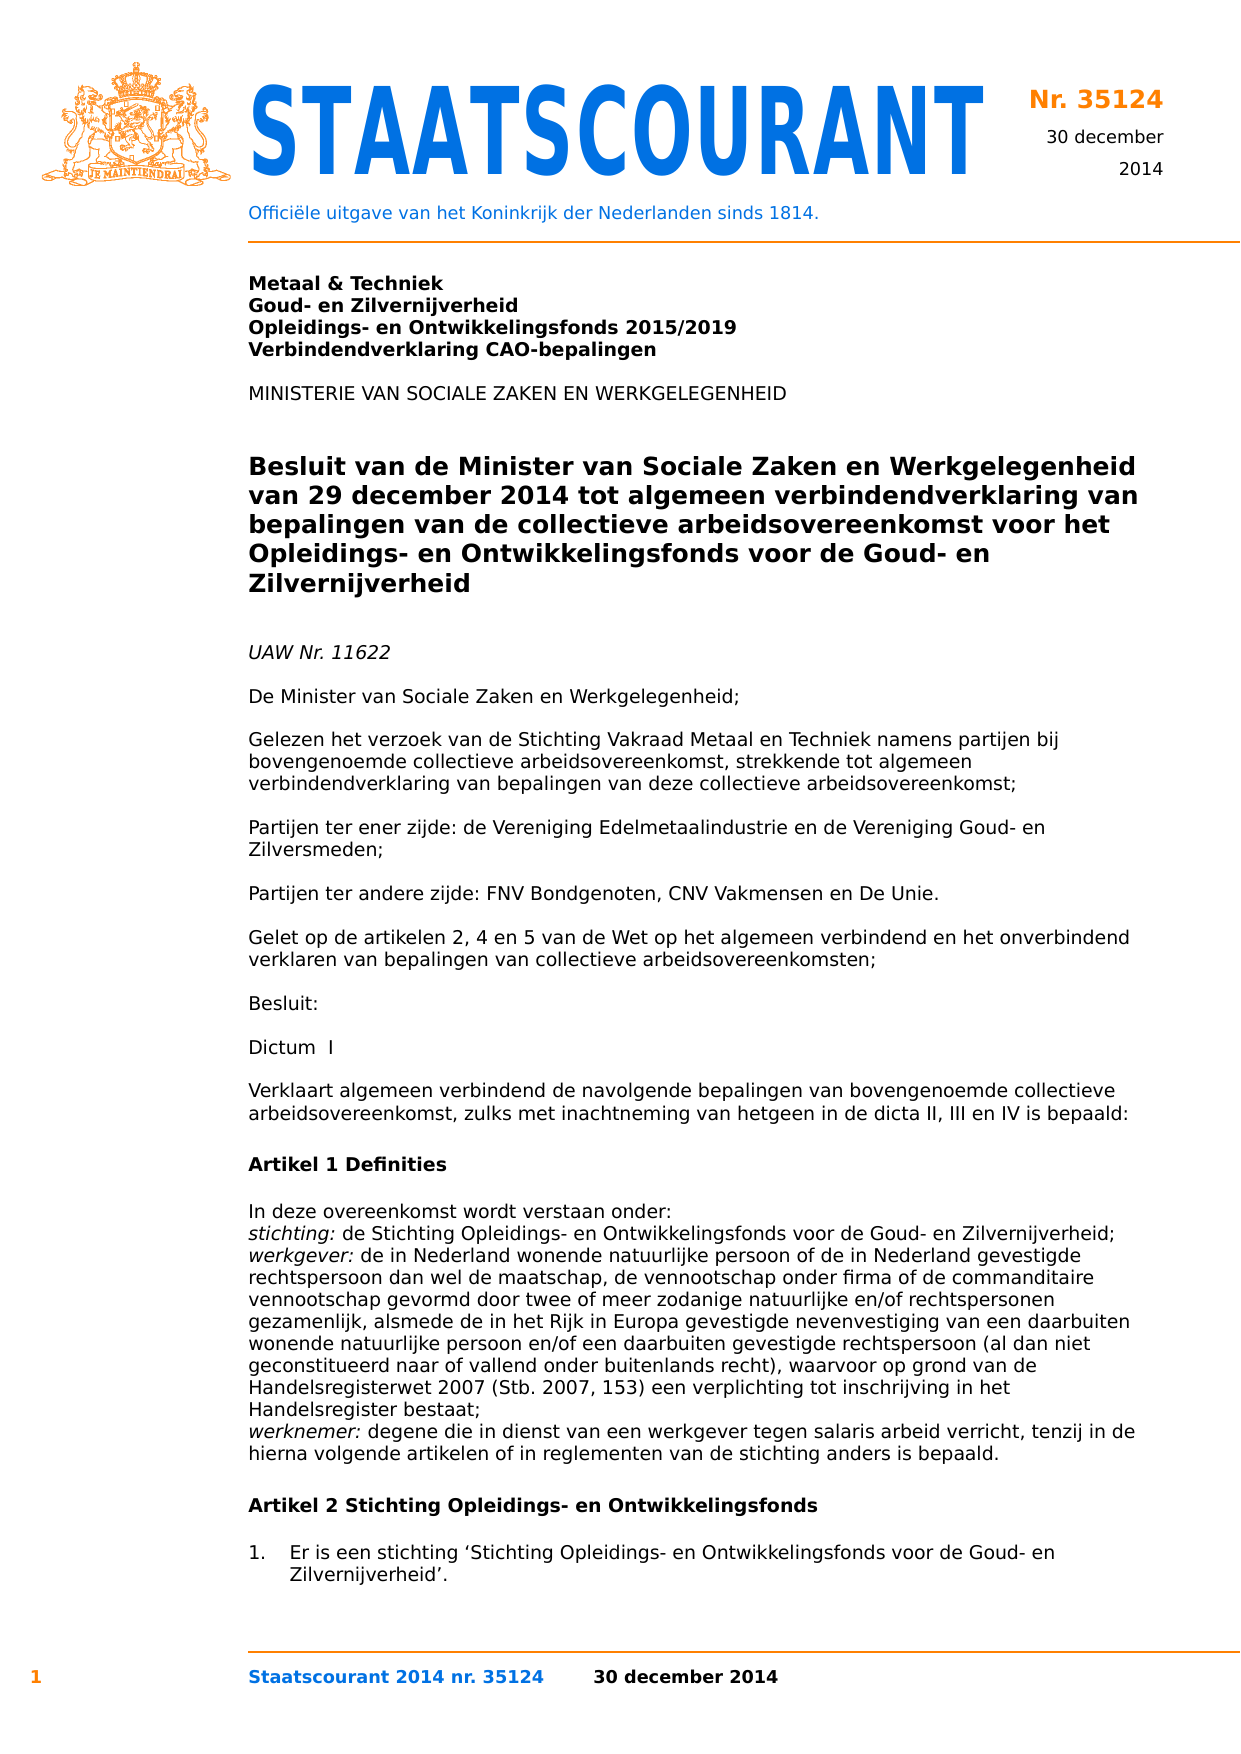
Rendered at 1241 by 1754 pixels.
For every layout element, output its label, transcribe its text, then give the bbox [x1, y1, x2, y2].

text 1. Er is een stichting ‘Stichting Opleidings- en Ontwikkelingsfonds voor de Goud- en Zilvernijverheid’. [248, 1542, 1163, 1586]
text In deze overeenkomst wordt verstaan onder: [248, 1201, 1163, 1223]
text De Minister van Sociale Zaken en Werkgelegenheid; [248, 686, 1163, 707]
text stichting: de Stichting Opleidings- en Ontwikkelingsfonds voor de Goud- en Zilvernijverheid; [248, 1223, 1163, 1245]
subtitle Artikel 2 Stichting Opleidings- en Ontwikkelingsfonds [248, 1495, 1163, 1517]
text Besluit: [248, 993, 1163, 1015]
text Verbindendverklaring CAO-bepalingen [248, 339, 1163, 361]
table_header Nr. 35124 [998, 62, 1240, 121]
text Partijen ter andere zijde: FNV Bondgenoten, CNV Vakmensen en De Unie. [248, 883, 1163, 905]
subtitle Artikel 1 Definities [248, 1154, 1163, 1176]
text UAW Nr. 11622 [248, 642, 1163, 664]
table_cell 30 december [998, 121, 1240, 153]
text Gelezen het verzoek van de Stichting Vakraad Metaal en Techniek namens partijen bij bovengenoemde collectieve arbeidsovereenkomst, strekkende tot algemeen verbindendverklaring van bepalingen van deze collectieve arbeidsovereenkomst; [248, 729, 1163, 795]
text Dictum I [248, 1037, 1163, 1058]
table_cell Officiële uitgave van het Koninkrijk der Nederlanden sinds 1814. [248, 203, 1240, 241]
table_header [25, 62, 248, 241]
subtitle Besluit van de Minister van Sociale Zaken en Werkgelegenheid van 29 december 2014 tot algemeen verbindendverklaring van bepalingen van de collectieve arbeidsovereenkomst voor het Opleidings- en Ontwikkelingsfonds voor de Goud- en Zilvernijverheid [248, 452, 1163, 598]
table_header STAATSCOURANT [248, 62, 998, 203]
text Opleidings- en Ontwikkelingsfonds 2015/2019 [248, 317, 1163, 339]
text Metaal & Techniek [248, 273, 1163, 295]
text Partijen ter ener zijde: de Vereniging Edelmetaalindustrie en de Vereniging Goud- en Zilversmeden; [248, 817, 1163, 861]
text Goud- en Zilvernijverheid [248, 295, 1163, 317]
text werknemer: degene die in dienst van een werkgever tegen salaris arbeid verricht, tenzij in de hierna volgende artikelen of in reglementen van de stichting anders is bepaald. [248, 1421, 1163, 1465]
text werkgever: de in Nederland wonende natuurlijke persoon of de in Nederland gevestigde rechtspersoon dan wel de maatschap, de vennootschap onder firma of de commanditaire vennootschap gevormd door twee of meer zodanige natuurlijke en/of rechtspersonen gezamenlijk, alsmede de in het Rijk in Europa gevestigde nevenvestiging van een daarbuiten wonende natuurlijke persoon en/of een daarbuiten gevestigde rechtspersoon (al dan niet geconstitueerd naar of vallend onder buitenlands recht), waarvoor op grond van de Handelsregisterwet 2007 (Stb. 2007, 153) een verplichting tot inschrijving in het Handelsregister bestaat; [248, 1245, 1163, 1421]
table_cell 2014 [998, 153, 1240, 203]
picture [41, 62, 231, 186]
text Gelet op de artikelen 2, 4 en 5 van de Wet op het algemeen verbindend en het onverbindend verklaren van bepalingen van collectieve arbeidsovereenkomsten; [248, 927, 1163, 971]
text MINISTERIE VAN SOCIALE ZAKEN EN WERKGELEGENHEID [248, 383, 1163, 405]
text Verklaart algemeen verbindend de navolgende bepalingen van bovengenoemde collectieve arbeidsovereenkomst, zulks met inachtneming van hetgeen in de dicta II, III en IV is bepaald: [248, 1080, 1163, 1124]
